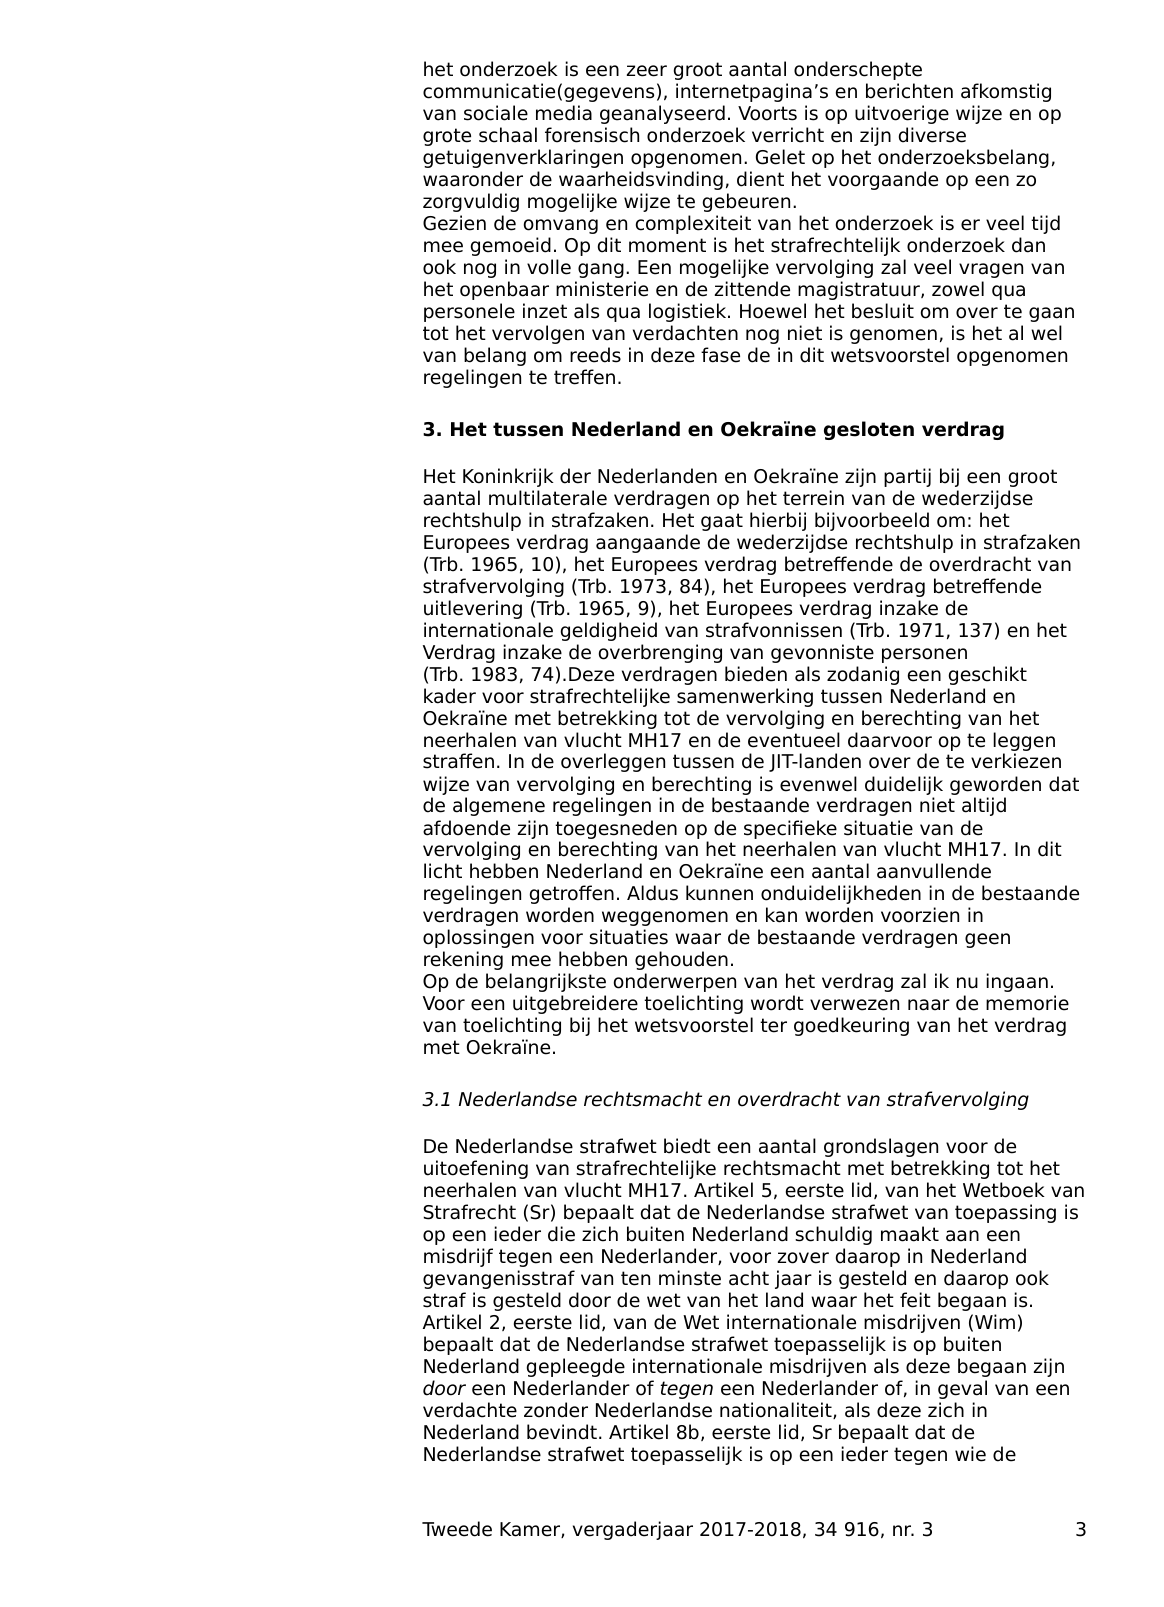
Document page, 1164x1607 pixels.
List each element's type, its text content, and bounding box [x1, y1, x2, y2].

subtitle 3. Het tussen Nederland en Oekraïne gesloten verdrag [422, 419, 1087, 441]
text De Nederlandse strafwet biedt een aantal grondslagen voor de uitoefening van strafrechtelijke rechtsmacht met betrekking tot het neerhalen van vlucht MH17. Artikel 5, eerste lid, van het Wetboek van Strafrecht (Sr) bepaalt dat de Nederlandse strafwet van toepassing is op een ieder die zich buiten Nederland schuldig maakt aan een misdrijf tegen een Nederlander, voor zover daarop in Nederland gevangenisstraf van ten minste acht jaar is gesteld en daarop ook straf is gesteld door de wet van het land waar het feit begaan is. Artikel 2, eerste lid, van de Wet internationale misdrijven (Wim) bepaalt dat de Nederlandse strafwet toepasselijk is op buiten Nederland gepleegde internationale misdrijven als deze begaan zijn door een Nederlander of tegen een Nederlander of, in geval van een verdachte zonder Nederlandse nationaliteit, als deze zich in Nederland bevindt. Artikel 8b, eerste lid, Sr bepaalt dat de Nederlandse strafwet toepasselijk is op een ieder tegen wie de [422, 1136, 1087, 1466]
text het onderzoek is een zeer groot aantal onderschepte communicatie(gegevens), internetpagina’s en berichten afkomstig van sociale media geanalyseerd. Voorts is op uitvoerige wijze en op grote schaal forensisch onderzoek verricht en zijn diverse getuigenverklaringen opgenomen. Gelet op het onderzoeksbelang, waaronder de waarheidsvinding, dient het voorgaande op een zo zorgvuldig mogelijke wijze te gebeuren. [422, 59, 1087, 213]
text Het Koninkrijk der Nederlanden en Oekraïne zijn partij bij een groot aantal multilaterale verdragen op het terrein van de wederzijdse rechtshulp in strafzaken. Het gaat hierbij bijvoorbeeld om: het Europees verdrag aangaande de wederzijdse rechtshulp in strafzaken (Trb. 1965, 10), het Europees verdrag betreffende de overdracht van strafvervolging (Trb. 1973, 84), het Europees verdrag betreffende uitlevering (Trb. 1965, 9), het Europees verdrag inzake de internationale geldigheid van strafvonnissen (Trb. 1971, 137) en het Verdrag inzake de overbrenging van gevonniste personen (Trb. 1983, 74).Deze verdragen bieden als zodanig een geschikt kader voor strafrechtelijke samenwerking tussen Nederland en Oekraïne met betrekking tot de vervolging en berechting van het neerhalen van vlucht MH17 en de eventueel daarvoor op te leggen straffen. In de overleggen tussen de JIT-landen over de te verkiezen wijze van vervolging en berechting is evenwel duidelijk geworden dat de algemene regelingen in de bestaande verdragen niet altijd afdoende zijn toegesneden op de specifieke situatie van de vervolging en berechting van het neerhalen van vlucht MH17. In dit licht hebben Nederland en Oekraïne een aantal aanvullende regelingen getroffen. Aldus kunnen onduidelijkheden in de bestaande verdragen worden weggenomen en kan worden voorzien in oplossingen voor situaties waar de bestaande verdragen geen rekening mee hebben gehouden. [422, 466, 1087, 971]
text Gezien de omvang en complexiteit van het onderzoek is er veel tijd mee gemoeid. Op dit moment is het strafrechtelijk onderzoek dan ook nog in volle gang. Een mogelijke vervolging zal veel vragen van het openbaar ministerie en de zittende magistratuur, zowel qua personele inzet als qua logistiek. Hoewel het besluit om over te gaan tot het vervolgen van verdachten nog niet is genomen, is het al wel van belang om reeds in deze fase de in dit wetsvoorstel opgenomen regelingen te treffen. [422, 213, 1087, 389]
subtitle 3.1 Nederlandse rechtsmacht en overdracht van strafvervolging [422, 1089, 1087, 1111]
text Op de belangrijkste onderwerpen van het verdrag zal ik nu ingaan. Voor een uitgebreidere toelichting wordt verwezen naar de memorie van toelichting bij het wetsvoorstel ter goedkeuring van het verdrag met Oekraïne. [422, 971, 1087, 1059]
